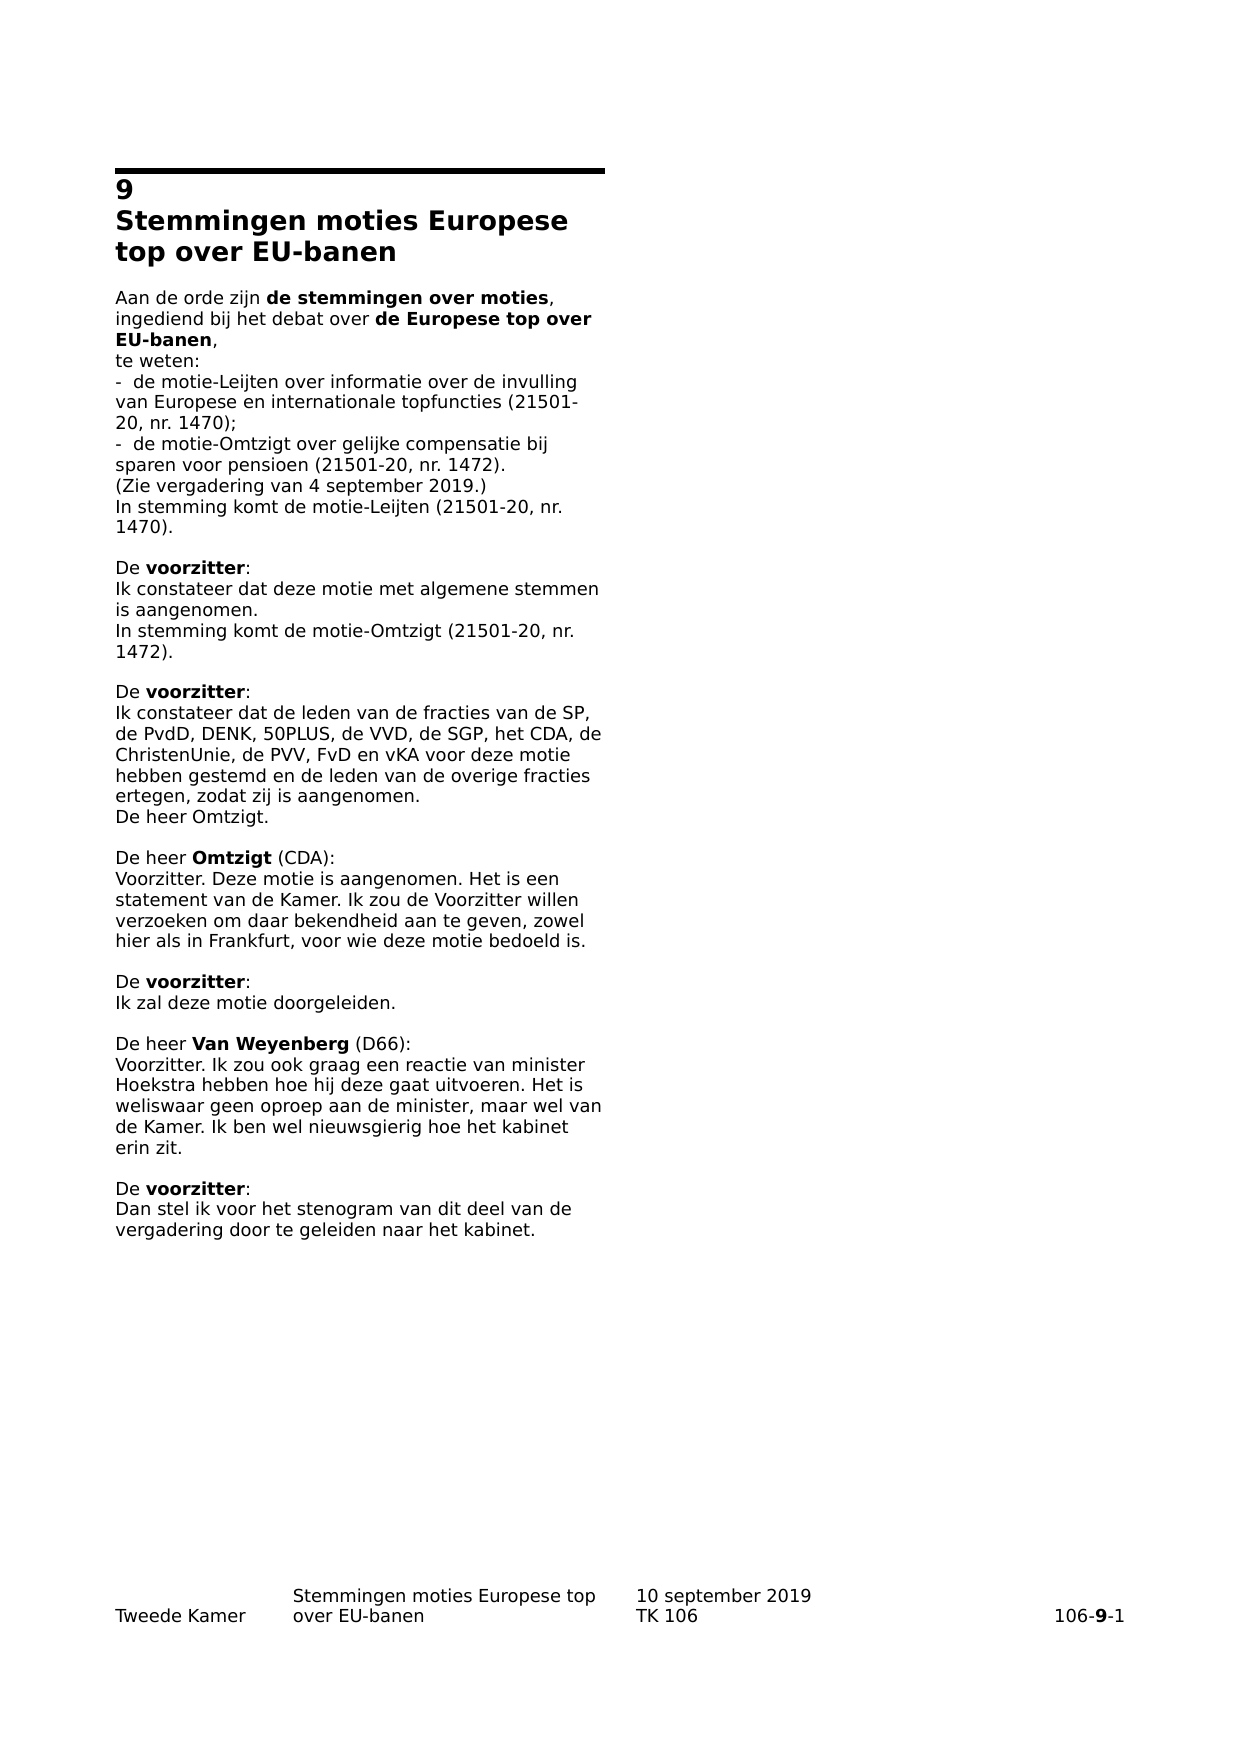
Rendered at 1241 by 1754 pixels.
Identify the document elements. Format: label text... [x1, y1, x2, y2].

text In stemming komt de motie-Leijten (21501-20, nr. 1470). [115, 496, 605, 538]
text In stemming komt de motie-Omtzigt (21501-20, nr. 1472). [115, 621, 605, 662]
text De heer Omtzigt (CDA): [115, 848, 605, 869]
text Aan de orde zijn de stemmingen over moties, ingediend bij het debat over de Europese top over EU-banen, [115, 288, 605, 351]
text De heer Omtzigt. [115, 807, 605, 828]
text Ik constateer dat de leden van de fracties van de SP, de PvdD, DENK, 50PLUS, de VVD, de SGP, het CDA, de ChristenUnie, de PVV, FvD en vKA voor deze motie hebben gestemd en de leden van de overige fracties ertegen, zodat zij is aangenomen. [115, 703, 605, 807]
title 9 Stemmingen moties Europese top over EU-banen [115, 174, 605, 268]
text De heer Van Weyenberg (D66): [115, 1033, 605, 1054]
text Ik constateer dat deze motie met algemene stemmen is aangenomen. [115, 579, 605, 621]
text Ik zal deze motie doorgeleiden. [115, 993, 605, 1013]
text De voorzitter: [115, 1178, 605, 1199]
text De voorzitter: [115, 682, 605, 703]
text te weten: [115, 351, 605, 371]
text De voorzitter: [115, 558, 605, 579]
list de motie-Leijten over informatie over de invulling van Europese en internationale topfuncties (21501-20, nr. 1470); [115, 371, 605, 434]
text Voorzitter. Deze motie is aangenomen. Het is een statement van de Kamer. Ik zou de Voorzitter willen verzoeken om daar bekendheid aan te geven, zowel hier als in Frankfurt, voor wie deze motie bedoeld is. [115, 869, 605, 952]
text Voorzitter. Ik zou ook graag een reactie van minister Hoekstra hebben hoe hij deze gaat uitvoeren. Het is weliswaar geen oproep aan de minister, maar wel van de Kamer. Ik ben wel nieuwsgierig hoe het kabinet erin zit. [115, 1054, 605, 1158]
text Dan stel ik voor het stenogram van dit deel van de vergadering door te geleiden naar het kabinet. [115, 1199, 605, 1241]
list de motie-Omtzigt over gelijke compensatie bij sparen voor pensioen (21501-20, nr. 1472). [115, 434, 605, 476]
text (Zie vergadering van 4 september 2019.) [115, 476, 605, 496]
text De voorzitter: [115, 972, 605, 993]
